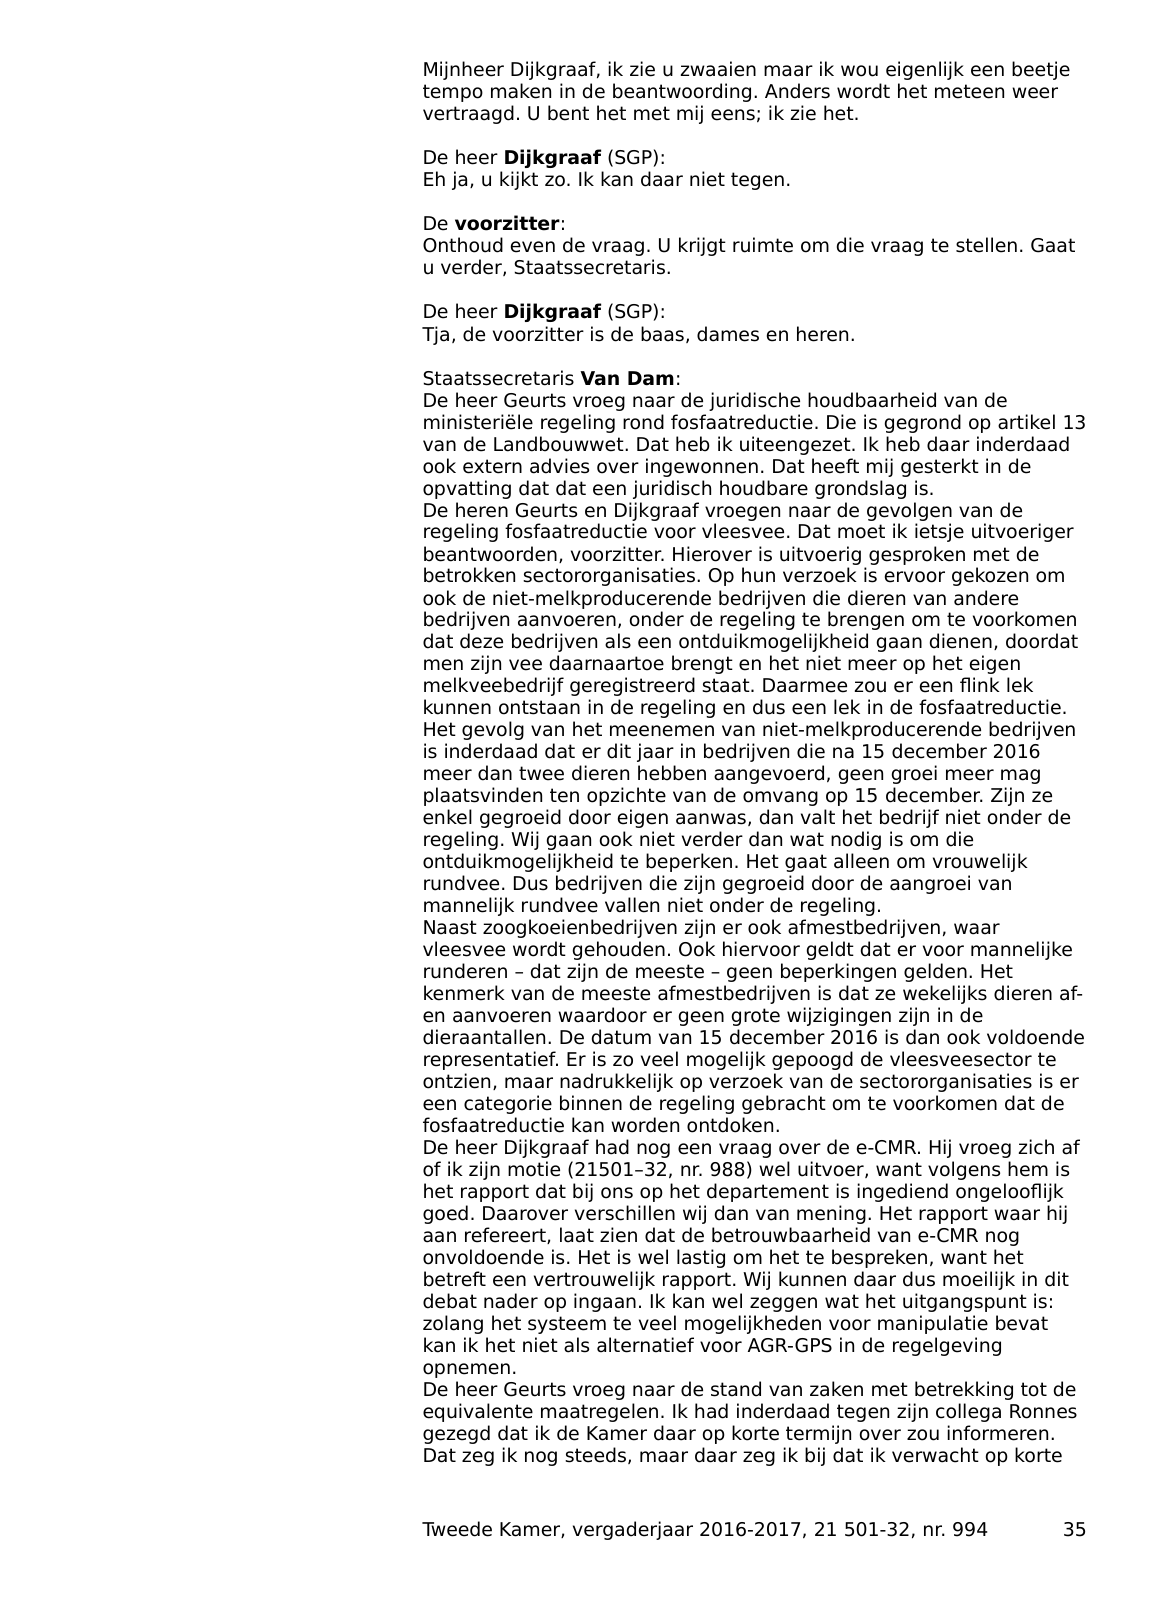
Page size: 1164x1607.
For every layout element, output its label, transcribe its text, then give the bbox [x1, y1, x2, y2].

text De heer Dijkgraaf (SGP): [422, 147, 1087, 169]
text De heren Geurts en Dijkgraaf vroegen naar de gevolgen van de regeling fosfaatreductie voor vleesvee. Dat moet ik ietsje uitvoeriger beantwoorden, voorzitter. Hierover is uitvoerig gesproken met de betrokken sectororganisaties. Op hun verzoek is ervoor gekozen om ook de niet-melkproducerende bedrijven die dieren van andere bedrijven aanvoeren, onder de regeling te brengen om te voorkomen dat deze bedrijven als een ontduikmogelijkheid gaan dienen, doordat men zijn vee daarnaartoe brengt en het niet meer op het eigen melkveebedrijf geregistreerd staat. Daarmee zou er een flink lek kunnen ontstaan in de regeling en dus een lek in de fosfaatreductie. [422, 499, 1087, 719]
text Mijnheer Dijkgraaf, ik zie u zwaaien maar ik wou eigenlijk een beetje tempo maken in de beantwoording. Anders wordt het meteen weer vertraagd. U bent het met mij eens; ik zie het. [422, 59, 1087, 125]
text Eh ja, u kijkt zo. Ik kan daar niet tegen. [422, 169, 1087, 191]
text De heer Dijkgraaf (SGP): [422, 301, 1087, 323]
text De heer Dijkgraaf had nog een vraag over de e-CMR. Hij vroeg zich af of ik zijn motie (21501–32, nr. 988) wel uitvoer, want volgens hem is het rapport dat bij ons op het departement is ingediend ongelooflijk goed. Daarover verschillen wij dan van mening. Het rapport waar hij aan refereert, laat zien dat de betrouwbaarheid van e-CMR nog onvoldoende is. Het is wel lastig om het te bespreken, want het betreft een vertrouwelijk rapport. Wij kunnen daar dus moeilijk in dit debat nader op ingaan. Ik kan wel zeggen wat het uitgangspunt is: zolang het systeem te veel mogelijkheden voor manipulatie bevat kan ik het niet als alternatief voor AGR-GPS in de regelgeving opnemen. [422, 1137, 1087, 1379]
text Onthoud even de vraag. U krijgt ruimte om die vraag te stellen. Gaat u verder, Staatssecretaris. [422, 235, 1087, 279]
text Tja, de voorzitter is de baas, dames en heren. [422, 323, 1087, 345]
text Staatssecretaris Van Dam: [422, 368, 1087, 389]
text De voorzitter: [422, 213, 1087, 235]
text De heer Geurts vroeg naar de stand van zaken met betrekking tot de equivalente maatregelen. Ik had inderdaad tegen zijn collega Ronnes gezegd dat ik de Kamer daar op korte termijn over zou informeren. Dat zeg ik nog steeds, maar daar zeg ik bij dat ik verwacht op korte [422, 1379, 1087, 1467]
text Het gevolg van het meenemen van niet-melkproducerende bedrijven is inderdaad dat er dit jaar in bedrijven die na 15 december 2016 meer dan twee dieren hebben aangevoerd, geen groei meer mag plaatsvinden ten opzichte van de omvang op 15 december. Zijn ze enkel gegroeid door eigen aanwas, dan valt het bedrijf niet onder de regeling. Wij gaan ook niet verder dan wat nodig is om die ontduikmogelijkheid te beperken. Het gaat alleen om vrouwelijk rundvee. Dus bedrijven die zijn gegroeid door de aangroei van mannelijk rundvee vallen niet onder de regeling. [422, 719, 1087, 917]
text De heer Geurts vroeg naar de juridische houdbaarheid van de ministeriële regeling rond fosfaatreductie. Die is gegrond op artikel 13 van de Landbouwwet. Dat heb ik uiteengezet. Ik heb daar inderdaad ook extern advies over ingewonnen. Dat heeft mij gesterkt in de opvatting dat dat een juridisch houdbare grondslag is. [422, 389, 1087, 499]
text Naast zoogkoeienbedrijven zijn er ook afmestbedrijven, waar vleesvee wordt gehouden. Ook hiervoor geldt dat er voor mannelijke runderen – dat zijn de meeste – geen beperkingen gelden. Het kenmerk van de meeste afmestbedrijven is dat ze wekelijks dieren af- en aanvoeren waardoor er geen grote wijzigingen zijn in de dieraantallen. De datum van 15 december 2016 is dan ook voldoende representatief. Er is zo veel mogelijk gepoogd de vleesveesector te ontzien, maar nadrukkelijk op verzoek van de sectororganisaties is er een categorie binnen de regeling gebracht om te voorkomen dat de fosfaatreductie kan worden ontdoken. [422, 917, 1087, 1137]
